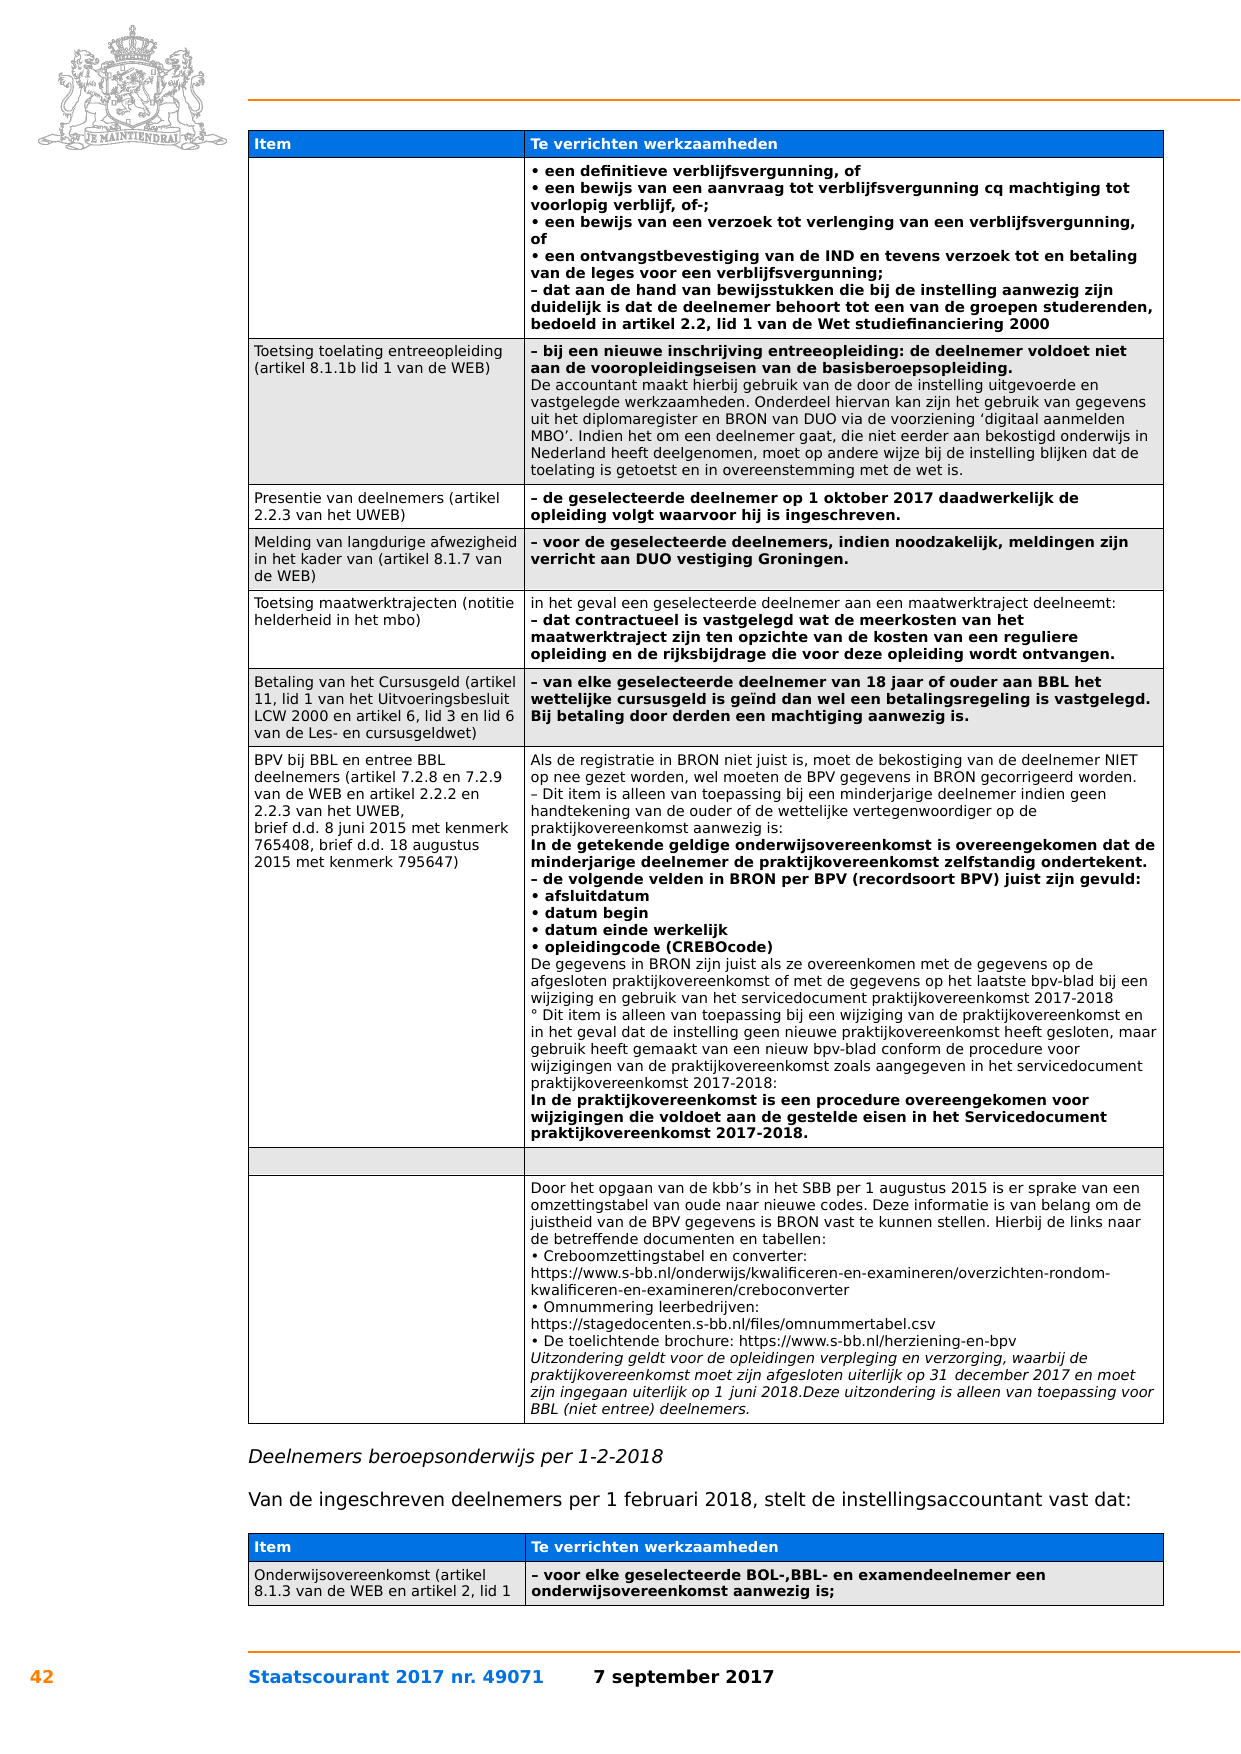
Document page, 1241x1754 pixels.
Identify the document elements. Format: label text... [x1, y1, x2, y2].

table_cell Melding van langdurige afwezigheid in het kader van (artikel 8.1.7 van de WEB) [249, 529, 524, 589]
table_cell in het geval een geselecteerde deelnemer aan een maatwerktraject deelneemt: – dat contractueel is vastgelegd wat de meerkosten van het maatwerktraject zijn ten opzichte van de kosten van een reguliere opleiding en de rijksbijdrage die voor deze opleiding wordt ontvangen. [525, 591, 1163, 668]
table_header Item [249, 1534, 525, 1561]
table_cell [525, 1148, 1163, 1174]
subtitle Deelnemers beroepsonderwijs per 1-2-2018 [248, 1446, 1163, 1467]
table_cell Onderwijsovereenkomst (artikel 8.1.3 van de WEB en artikel 2, lid 1 [249, 1562, 525, 1605]
table_cell – de geselecteerde deelnemer op 1 oktober 2017 daadwerkelijk de opleiding volgt waarvoor hij is ingeschreven. [525, 485, 1163, 528]
table_cell [249, 1176, 524, 1423]
table_cell Presentie van deelnemers (artikel 2.2.3 van het UWEB) [249, 485, 524, 528]
table_cell Toetsing maatwerktrajecten (notitie helderheid in het mbo) [249, 591, 524, 668]
table_cell BPV bij BBL en entree BBL deelnemers (artikel 7.2.8 en 7.2.9 van de WEB en artikel 2.2.2 en 2.2.3 van het UWEB, brief d.d. 8 juni 2015 met kenmerk 765408, brief d.d. 18 augustus 2015 met kenmerk 795647) [249, 747, 524, 1147]
table_header Item [249, 131, 524, 157]
table_cell • een definitieve verblijfsvergunning, of • een bewijs van een aanvraag tot verblijfsvergunning cq machtiging tot voorlopig verblijf, of-; • een bewijs van een verzoek tot verlenging van een verblijfsvergunning, of • een ontvangstbevestiging van de IND en tevens verzoek tot en betaling van de leges voor een verblijfsvergunning; – dat aan de hand van bewijsstukken die bij de instelling aanwezig zijn duidelijk is dat de deelnemer behoort tot een van de groepen studerenden, bedoeld in artikel 2.2, lid 1 van de Wet studiefinanciering 2000 [525, 158, 1163, 337]
table_cell – voor elke geselecteerde BOL-,BBL- en examendeelnemer een onderwijsovereenkomst aanwezig is; [526, 1562, 1163, 1605]
table_cell [249, 1148, 524, 1174]
table_cell Door het opgaan van de kbb’s in het SBB per 1 augustus 2015 is er sprake van een omzettingstabel van oude naar nieuwe codes. Deze informatie is van belang om de juistheid van de BPV gegevens is BRON vast te kunnen stellen. Hierbij de links naar de betreffende documenten en tabellen: • Creboomzettingstabel en converter: https://www.s-bb.nl/onderwijs/kwalificeren-en-examineren/overzichten-rondom-kwalificeren-en-examineren/creboconverter • Omnummering leerbedrijven: https://stagedocenten.s-bb.nl/files/omnummertabel.csv • De toelichtende brochure: https://www.s-bb.nl/herziening-en-bpv Uitzondering geldt voor de opleidingen verpleging en verzorging, waarbij de praktijkovereenkomst moet zijn afgesloten uiterlijk op 31 december 2017 en moet zijn ingegaan uiterlijk op 1 juni 2018.Deze uitzondering is alleen van toepassing voor BBL (niet entree) deelnemers. [525, 1176, 1163, 1423]
table_header Te verrichten werkzaamheden [525, 131, 1163, 157]
table_header Te verrichten werkzaamheden [526, 1534, 1163, 1561]
picture [38, 25, 227, 150]
table_cell Toetsing toelating entreeopleiding (artikel 8.1.1b lid 1 van de WEB) [249, 339, 524, 484]
table_cell [249, 158, 524, 337]
table_cell Betaling van het Cursusgeld (artikel 11, lid 1 van het Uitvoeringsbesluit LCW 2000 en artikel 6, lid 3 en lid 6 van de Les- en cursusgeldwet) [249, 669, 524, 746]
table_cell – van elke geselecteerde deelnemer van 18 jaar of ouder aan BBL het wettelijke cursusgeld is geïnd dan wel een betalingsregeling is vastgelegd. Bij betaling door derden een machtiging aanwezig is. [525, 669, 1163, 746]
table_cell – bij een nieuwe inschrijving entreeopleiding: de deelnemer voldoet niet aan de vooropleidingseisen van de basisberoepsopleiding. De accountant maakt hierbij gebruik van de door de instelling uitgevoerde en vastgelegde werkzaamheden. Onderdeel hiervan kan zijn het gebruik van gegevens uit het diplomaregister en BRON van DUO via de voorziening ‘digitaal aanmelden MBO’. Indien het om een deelnemer gaat, die niet eerder aan bekostigd onderwijs in Nederland heeft deelgenomen, moet op andere wijze bij de instelling blijken dat de toelating is getoetst en in overeenstemming met de wet is. [525, 339, 1163, 484]
table_cell – voor de geselecteerde deelnemers, indien noodzakelijk, meldingen zijn verricht aan DUO vestiging Groningen. [525, 529, 1163, 589]
table_cell Als de registratie in BRON niet juist is, moet de bekostiging van de deelnemer NIET op nee gezet worden, wel moeten de BPV gegevens in BRON gecorrigeerd worden. – Dit item is alleen van toepassing bij een minderjarige deelnemer indien geen handtekening van de ouder of de wettelijke vertegenwoordiger op de praktijkovereenkomst aanwezig is: In de getekende geldige onderwijsovereenkomst is overeengekomen dat de minderjarige deelnemer de praktijkovereenkomst zelfstandig ondertekent. – de volgende velden in BRON per BPV (recordsoort BPV) juist zijn gevuld: • afsluitdatum • datum begin • datum einde werkelijk • opleidingcode (CREBOcode) De gegevens in BRON zijn juist als ze overeenkomen met de gegevens op de afgesloten praktijkovereenkomst of met de gegevens op het laatste bpv-blad bij een wijziging en gebruik van het servicedocument praktijkovereenkomst 2017-2018 ° Dit item is alleen van toepassing bij een wijziging van de praktijkovereenkomst en in het geval dat de instelling geen nieuwe praktijkovereenkomst heeft gesloten, maar gebruik heeft gemaakt van een nieuw bpv-blad conform de procedure voor wijzigingen van de praktijkovereenkomst zoals aangegeven in het servicedocument praktijkovereenkomst 2017-2018: In de praktijkovereenkomst is een procedure overeengekomen voor wijzigingen die voldoet aan de gestelde eisen in het Servicedocument praktijkovereenkomst 2017-2018. [525, 747, 1163, 1147]
text Van de ingeschreven deelnemers per 1 februari 2018, stelt de instellingsaccountant vast dat: [248, 1489, 1163, 1511]
